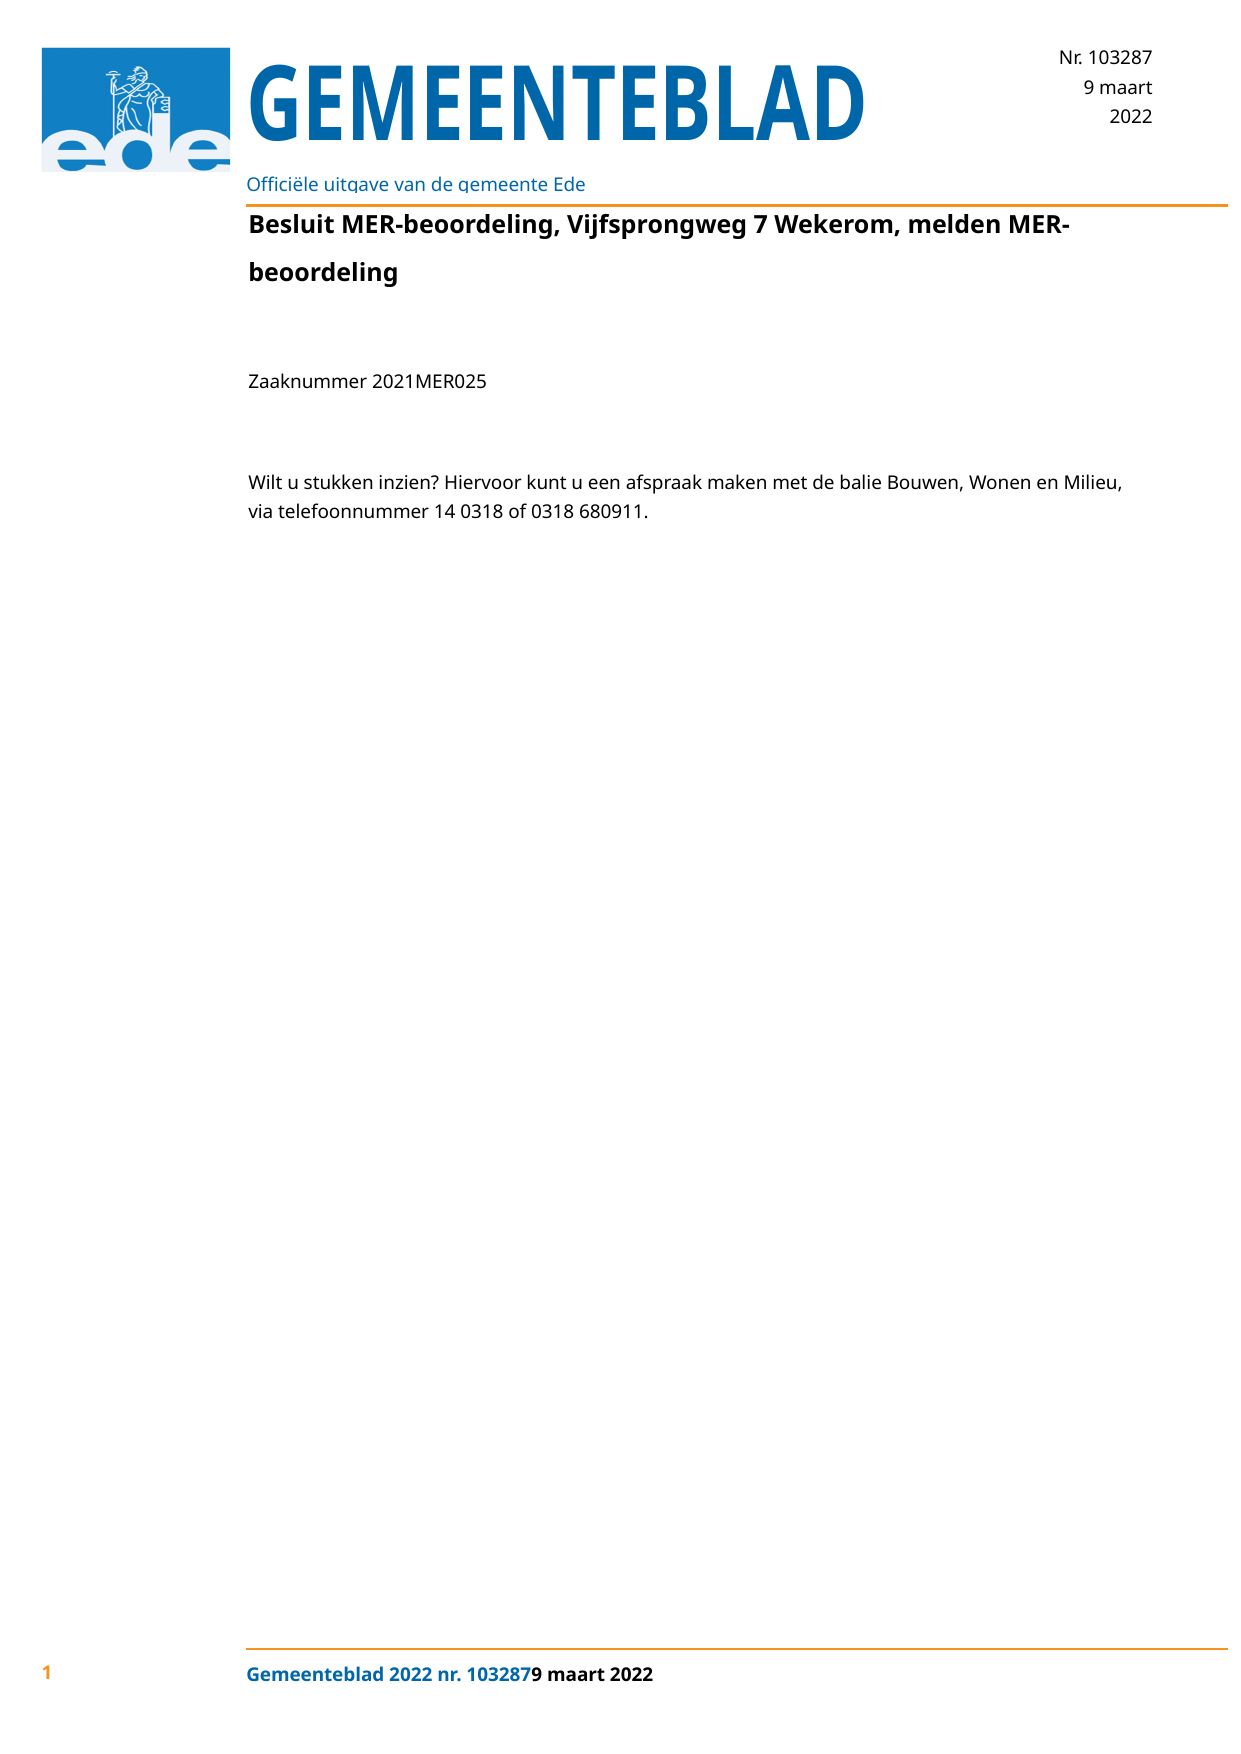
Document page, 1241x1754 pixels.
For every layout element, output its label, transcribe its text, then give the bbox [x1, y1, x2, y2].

text Besluit MER-beoordeling, Vijfsprongweg 7 Wekerom, melden MER-beoordeling [248, 207, 1152, 288]
text Zaaknummer 2021MER025 [248, 368, 1152, 394]
picture [41, 47, 231, 172]
text Wilt u stukken inzien? Hiervoor kunt u een afspraak maken met de balie Bouwen, Wonen en Milieu, via telefoonnummer 14 0318 of 0318 680911. [248, 469, 1152, 524]
